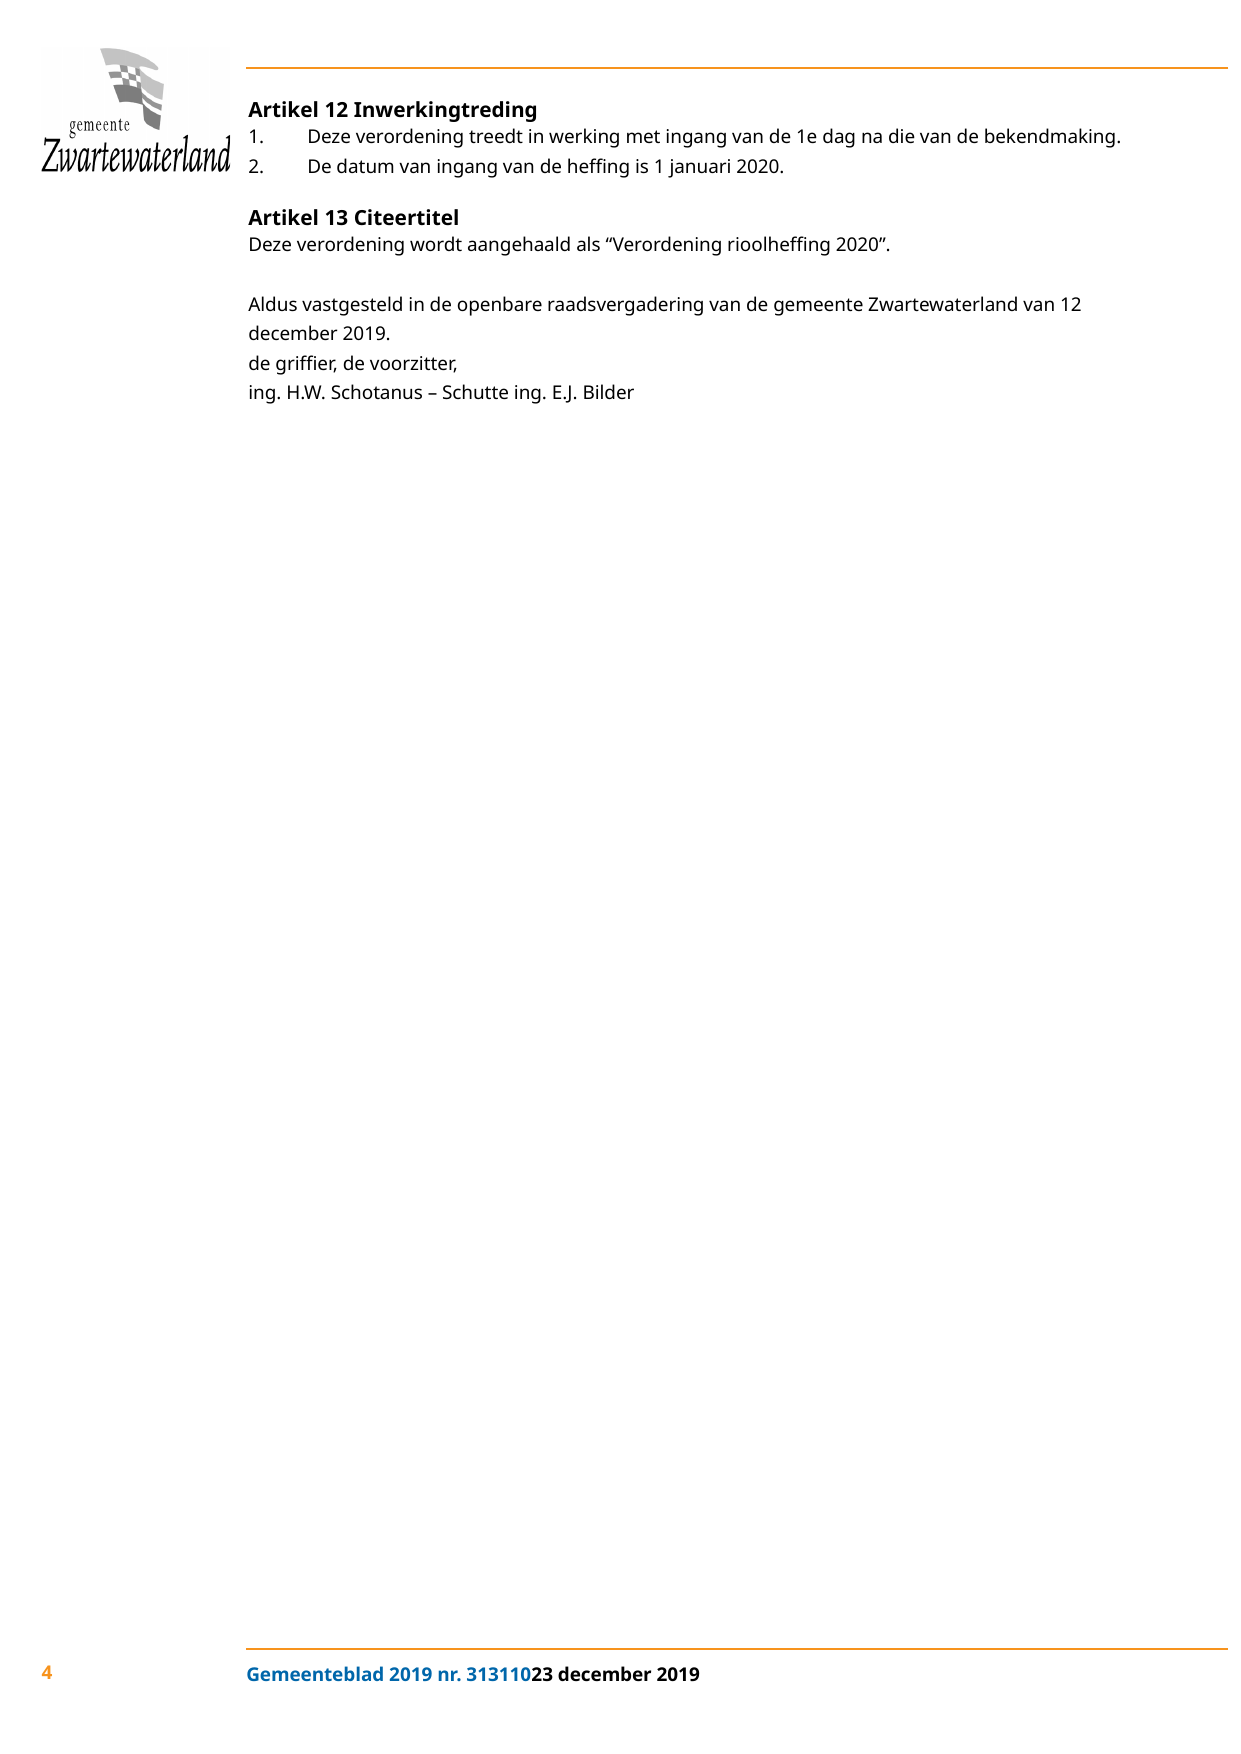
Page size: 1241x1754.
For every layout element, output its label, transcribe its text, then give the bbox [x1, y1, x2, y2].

list Deze verordening treedt in werking met ingang van de 1e dag na die van de bekendmaking. [248, 123, 1152, 149]
text Artikel 12 Inwerkingtreding [248, 95, 1152, 123]
text de griffier, de voorzitter, [248, 350, 1152, 376]
text Aldus vastgesteld in de openbare raadsvergadering van de gemeente Zwartewaterland van 12 december 2019. [248, 291, 1152, 346]
picture [41, 47, 231, 172]
text Artikel 13 Citeertitel [248, 203, 1152, 232]
text Deze verordening wordt aangehaald als “Verordening rioolheffing 2020”. [248, 232, 1152, 257]
list De datum van ingang van de heffing is 1 januari 2020. [248, 153, 1152, 178]
text ing. H.W. Schotanus – Schutte ing. E.J. Bilder [248, 379, 1152, 405]
